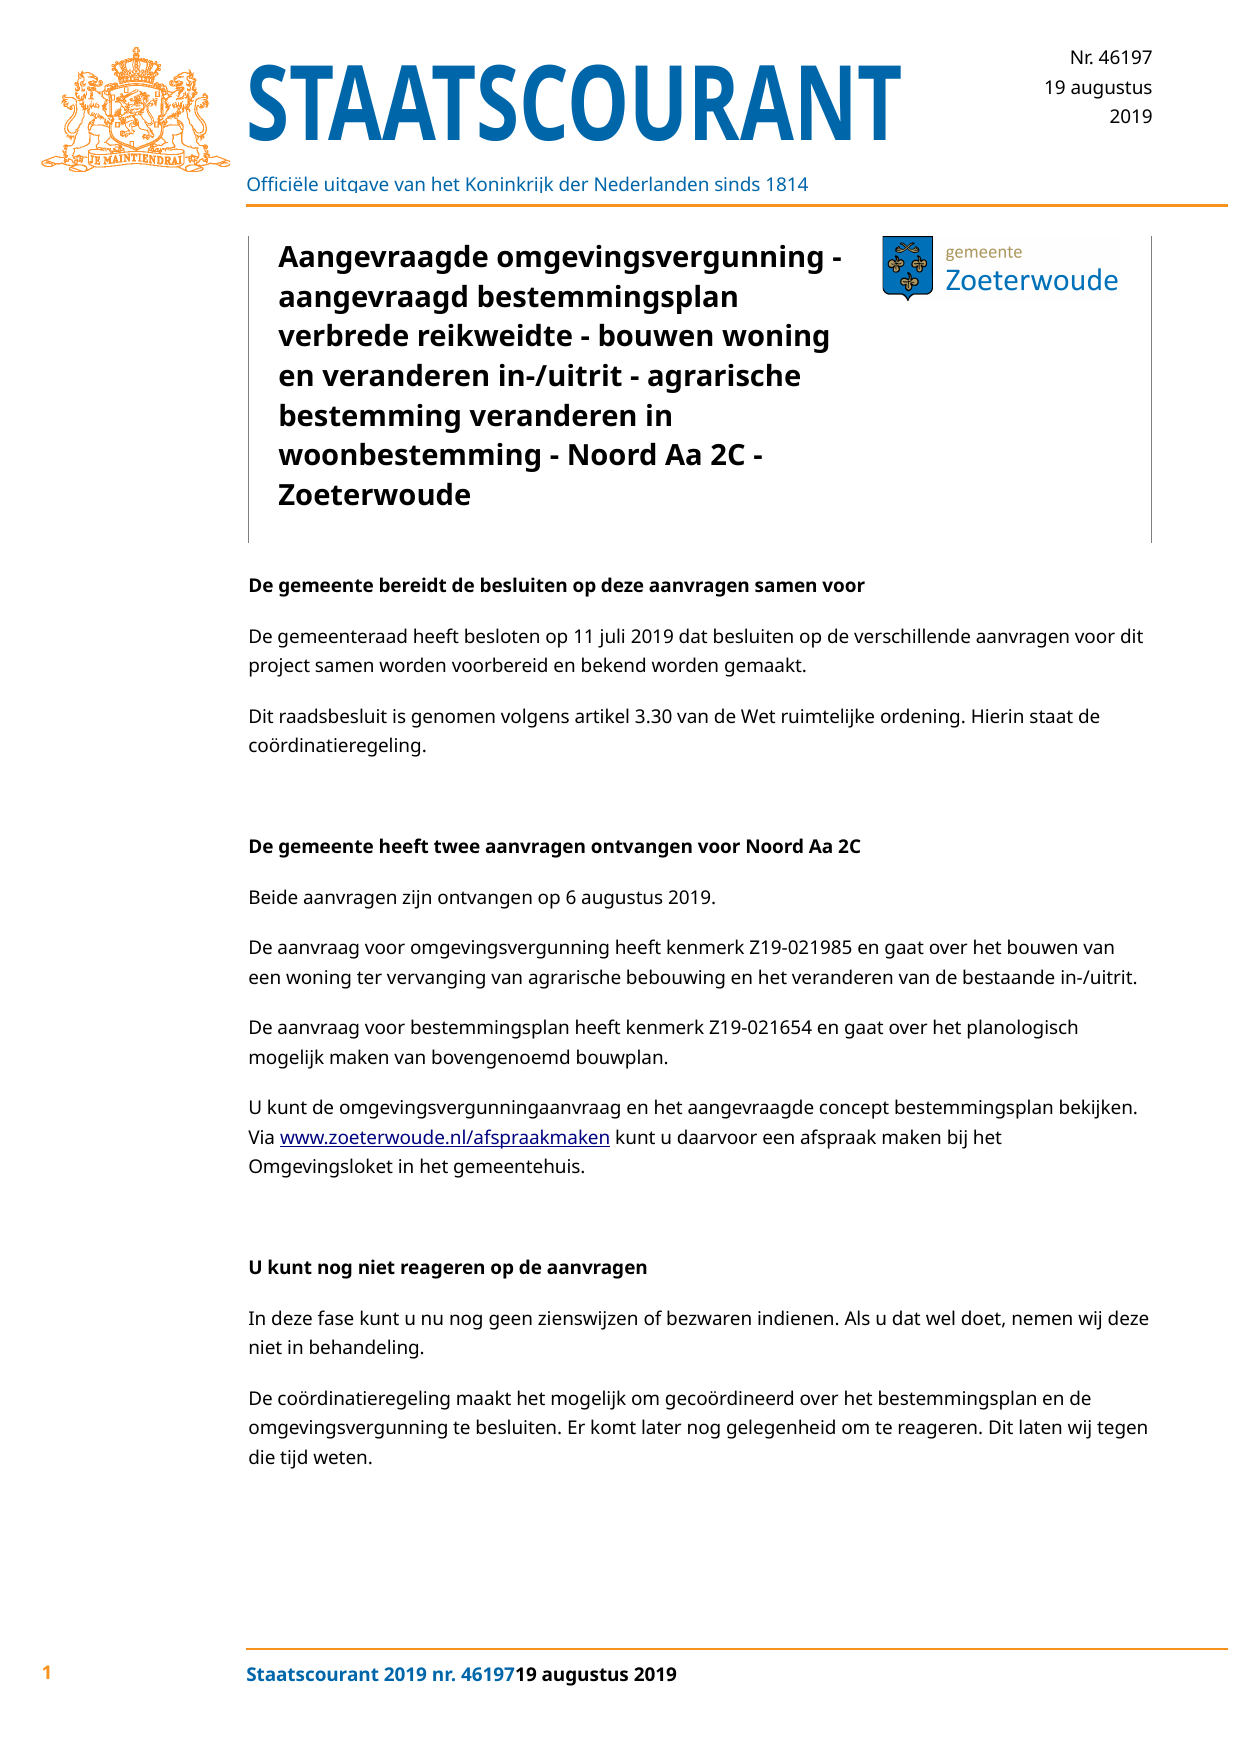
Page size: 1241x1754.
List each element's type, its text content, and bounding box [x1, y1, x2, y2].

text U kunt nog niet reageren op de aanvragen [248, 1254, 1152, 1280]
text De gemeente heeft twee aanvragen ontvangen voor Noord Aa 2C [248, 833, 1152, 859]
table_header [850, 236, 1151, 543]
text De aanvraag voor omgevingsvergunning heeft kenmerk Z19-021985 en gaat over het bouwen van een woning ter vervanging van agrarische bebouwing en het veranderen van de bestaande in-/uitrit. [248, 934, 1152, 990]
table_header Aangevraagde omgevingsvergunning - aangevraagd bestemmingsplan verbrede reikweidte - bouwen woning en veranderen in-/uitrit - agrarische bestemming veranderen in woonbestemming - Noord Aa 2C - Zoeterwoude [249, 236, 850, 543]
text Beide aanvragen zijn ontvangen op 6 augustus 2019. [248, 884, 1152, 910]
text De gemeente bereidt de besluiten op deze aanvragen samen voor [248, 573, 1152, 598]
text U kunt de omgevingsvergunningaanvraag en het aangevraagde concept bestemmingsplan bekijken. Via www.zoeterwoude.nl/afspraakmaken kunt u daarvoor een afspraak maken bij het Omgevingsloket in het gemeentehuis. [248, 1094, 1152, 1179]
picture [41, 47, 231, 172]
text De coördinatieregeling maakt het mogelijk om gecoördineerd over het bestemmingsplan en de omgevingsvergunning te besluiten. Er komt later nog gelegenheid om te reageren. Dit laten wij tegen die tijd weten. [248, 1385, 1152, 1470]
text De aanvraag voor bestemmingsplan heeft kenmerk Z19-021654 en gaat over het planologisch mogelijk maken van bovengenoemd bouwplan. [248, 1014, 1152, 1070]
text Dit raadsbesluit is genomen volgens artikel 3.30 van de Wet ruimtelijke ordening. Hierin staat de coördinatieregeling. [248, 703, 1152, 758]
text De gemeenteraad heeft besloten op 11 juli 2019 dat besluiten op de verschillende aanvragen voor dit project samen worden voorbereid en bekend worden gemaakt. [248, 623, 1152, 678]
picture [882, 236, 1119, 301]
text In deze fase kunt u nu nog geen zienswijzen of bezwaren indienen. Als u dat wel doet, nemen wij deze niet in behandeling. [248, 1305, 1152, 1360]
